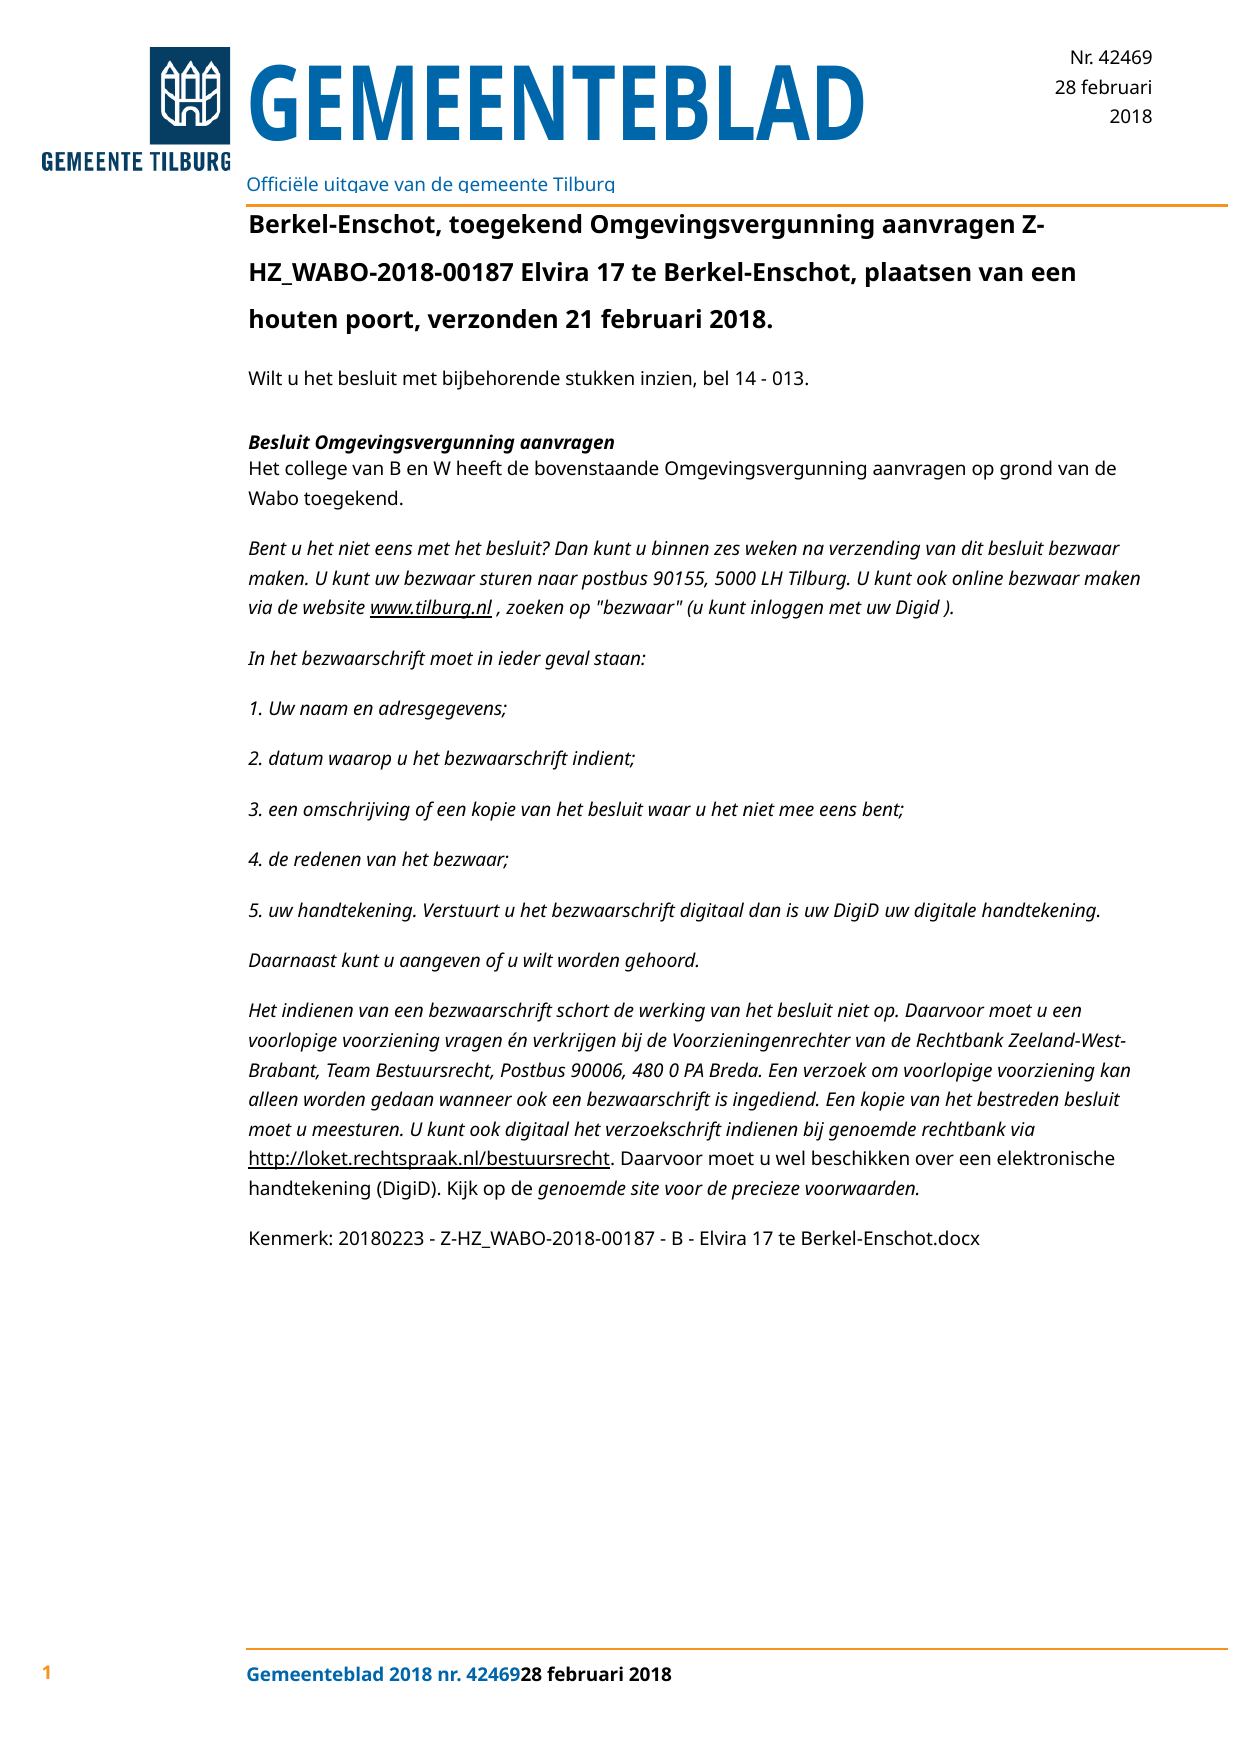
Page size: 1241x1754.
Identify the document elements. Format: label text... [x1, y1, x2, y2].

text In het bezwaarschrift moet in ieder geval staan: [248, 645, 1152, 671]
text 1. Uw naam en adresgegevens; [248, 695, 1152, 721]
text Het indienen van een bezwaarschrift schort de werking van het besluit niet op. Daarvoor moet u een voorlopige voorziening vragen én verkrijgen bij de Voorzieningenrechter van de Rechtbank Zeeland-West-Brabant, Team Bestuursrecht, Postbus 90006, 480 0 PA Breda. Een verzoek om voorlopige voorziening kan alleen worden gedaan wanneer ook een bezwaarschrift is ingediend. Een kopie van het bestreden besluit moet u meesturen. U kunt ook digitaal het verzoekschrift indienen bij genoemde rechtbank via http://loket.rechtspraak.nl/bestuursrecht. Daarvoor moet u wel beschikken over een elektronische handtekening (DigiD). Kijk op de genoemde site voor de precieze voorwaarden. [248, 998, 1152, 1201]
text Daarnaast kunt u aangeven of u wilt worden gehoord. [248, 947, 1152, 973]
text 5. uw handtekening. Verstuurt u het bezwaarschrift digitaal dan is uw DigiD uw digitale handtekening. [248, 897, 1152, 923]
text Wilt u het besluit met bijbehorende stukken inzien, bel 14 - 013. [248, 366, 1152, 391]
text 3. een omschrijving of een kopie van het besluit waar u het niet mee eens bent; [248, 796, 1152, 822]
text Kenmerk: 20180223 - Z-HZ_WABO-2018-00187 - B - Elvira 17 te Berkel-Enschot.docx [248, 1226, 1152, 1251]
text Besluit Omgevingsvergunning aanvragen [248, 429, 1152, 455]
text Het college van B en W heeft de bovenstaande Omgevingsvergunning aanvragen op grond van de Wabo toegekend. [248, 455, 1152, 511]
text Bent u het niet eens met het besluit? Dan kunt u binnen zes weken na verzending van dit besluit bezwaar maken. U kunt uw bezwaar sturen naar postbus 90155, 5000 LH Tilburg. U kunt ook online bezwaar maken via de website www.tilburg.nl , zoeken op "bezwaar" (u kunt inloggen met uw Digid ). [248, 535, 1152, 620]
text 4. de redenen van het bezwaar; [248, 846, 1152, 872]
text Berkel-Enschot, toegekend Omgevingsvergunning aanvragen Z-HZ_WABO-2018-00187 Elvira 17 te Berkel-Enschot, plaatsen van een houten poort, verzonden 21 februari 2018. [248, 207, 1152, 336]
text 2. datum waarop u het bezwaarschrift indient; [248, 746, 1152, 771]
picture [41, 47, 231, 172]
